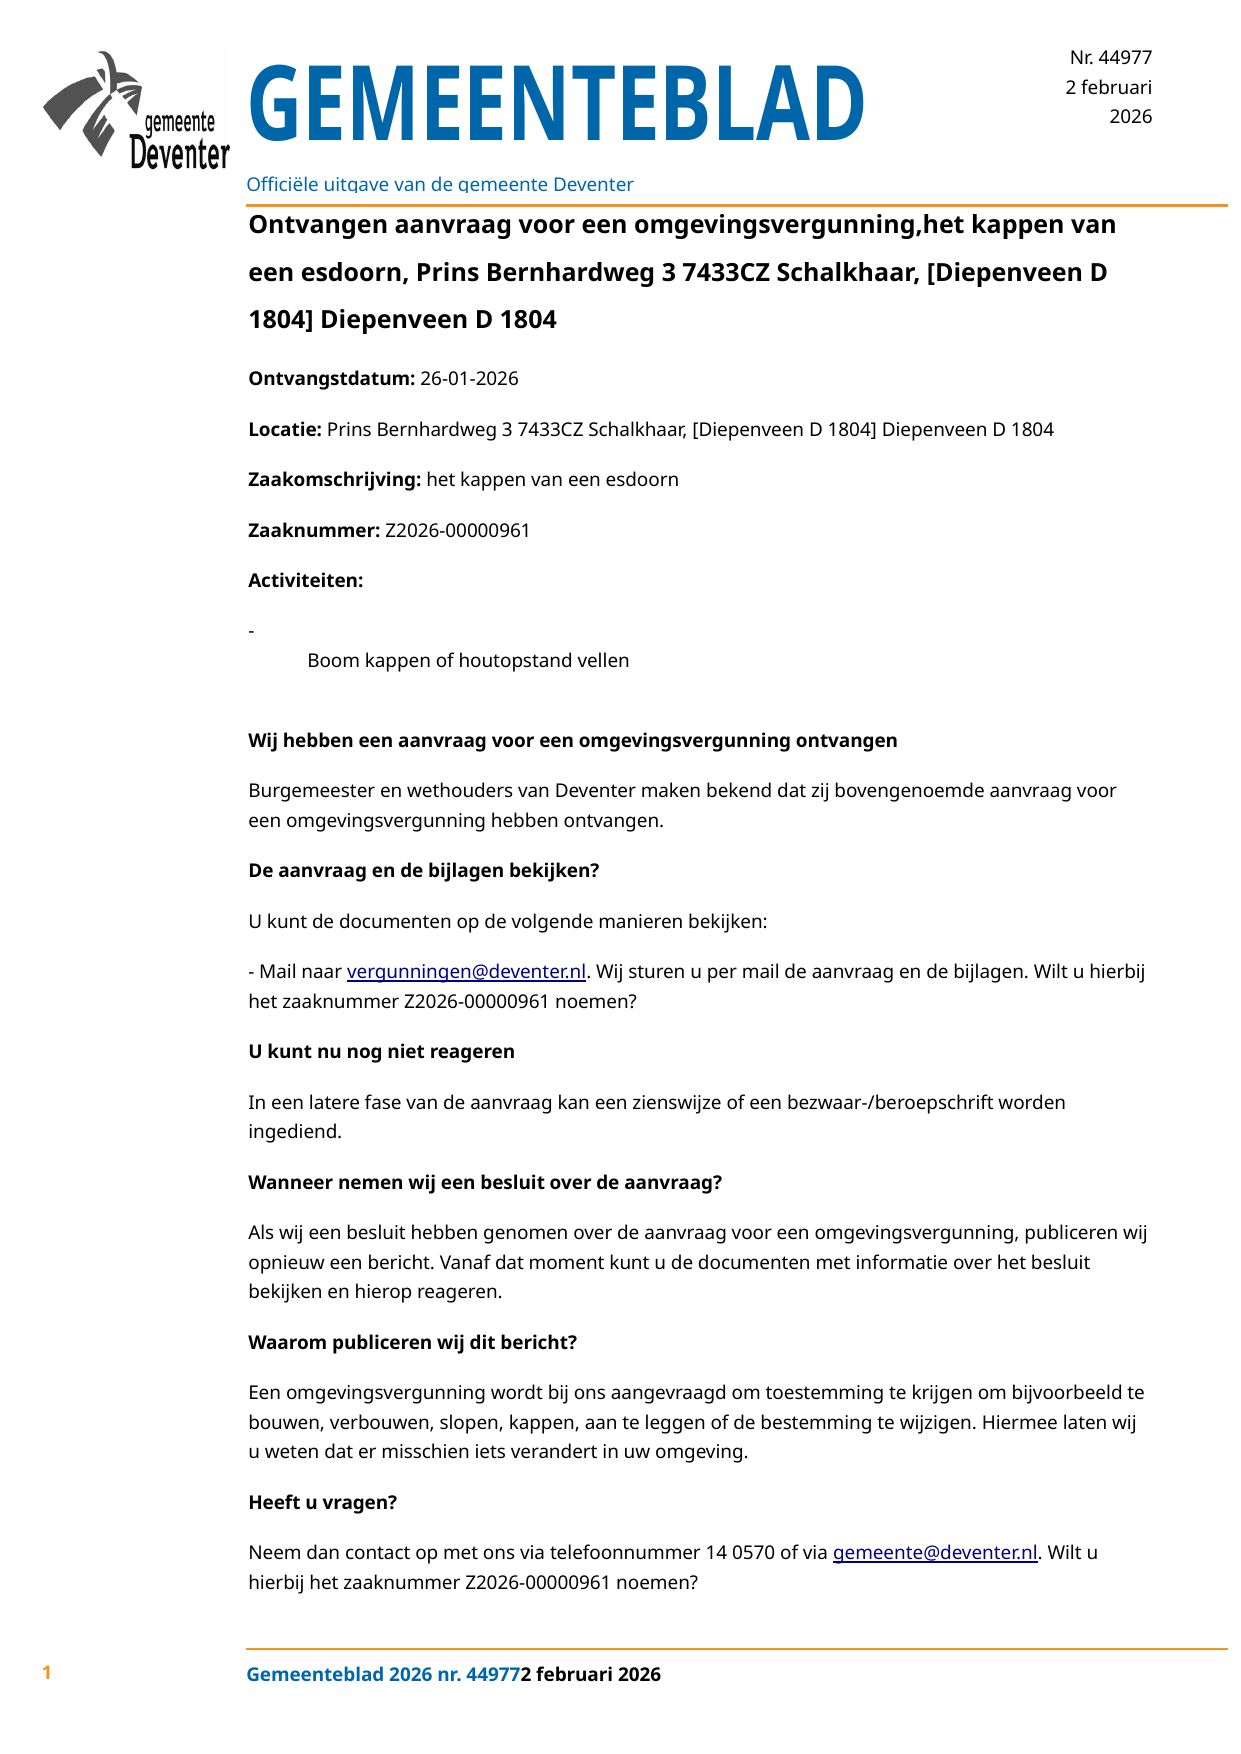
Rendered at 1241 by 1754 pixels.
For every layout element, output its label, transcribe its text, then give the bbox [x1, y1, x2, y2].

text Zaaknummer: Z2026-00000961 [248, 517, 1152, 542]
list Boom kappen of houtopstand vellen [248, 647, 1152, 673]
text Als wij een besluit hebben genomen over de aanvraag voor een omgevingsvergunning, publiceren wij opnieuw een bericht. Vanaf dat moment kunt u de documenten met informatie over het besluit bekijken en hierop reageren. [248, 1219, 1152, 1304]
text Een omgevingsvergunning wordt bij ons aangevraagd om toestemming te krijgen om bijvoorbeeld te bouwen, verbouwen, slopen, kappen, aan te leggen of de bestemming te wijzigen. Hiermee laten wij u weten dat er misschien iets verandert in uw omgeving. [248, 1379, 1152, 1464]
text In een latere fase van de aanvraag kan een zienswijze of een bezwaar-/beroepschrift worden ingediend. [248, 1089, 1152, 1144]
text Burgemeester en wethouders van Deventer maken bekend dat zij bovengenoemde aanvraag voor een omgevingsvergunning hebben ontvangen. [248, 778, 1152, 833]
text Zaakomschrijving: het kappen van een esdoorn [248, 466, 1152, 492]
text - Mail naar vergunningen@deventer.nl. Wij sturen u per mail de aanvraag en de bijlagen. Wilt u hierbij het zaaknummer Z2026-00000961 noemen? [248, 958, 1152, 1014]
text Ontvangstdatum: 26-01-2026 [248, 366, 1152, 391]
text U kunt nu nog niet reageren [248, 1038, 1152, 1064]
text Locatie: Prins Bernhardweg 3 7433CZ Schalkhaar, [Diepenveen D 1804] Diepenveen D 1804 [248, 416, 1152, 442]
text U kunt de documenten op de volgende manieren bekijken: [248, 908, 1152, 934]
picture [41, 47, 231, 172]
text Wij hebben een aanvraag voor een omgevingsvergunning ontvangen [248, 727, 1152, 753]
text Heeft u vragen? [248, 1489, 1152, 1514]
text Neem dan contact op met ons via telefoonnummer 14 0570 of via gemeente@deventer.nl. Wilt u hierbij het zaaknummer Z2026-00000961 noemen? [248, 1539, 1152, 1594]
text Activiteiten: [248, 567, 1152, 593]
text Waarom publiceren wij dit bericht? [248, 1329, 1152, 1354]
text Ontvangen aanvraag voor een omgevingsvergunning,het kappen van een esdoorn, Prins Bernhardweg 3 7433CZ Schalkhaar, [Diepenveen D 1804] Diepenveen D 1804 [248, 207, 1152, 336]
text Wanneer nemen wij een besluit over de aanvraag? [248, 1169, 1152, 1194]
text De aanvraag en de bijlagen bekijken? [248, 858, 1152, 883]
